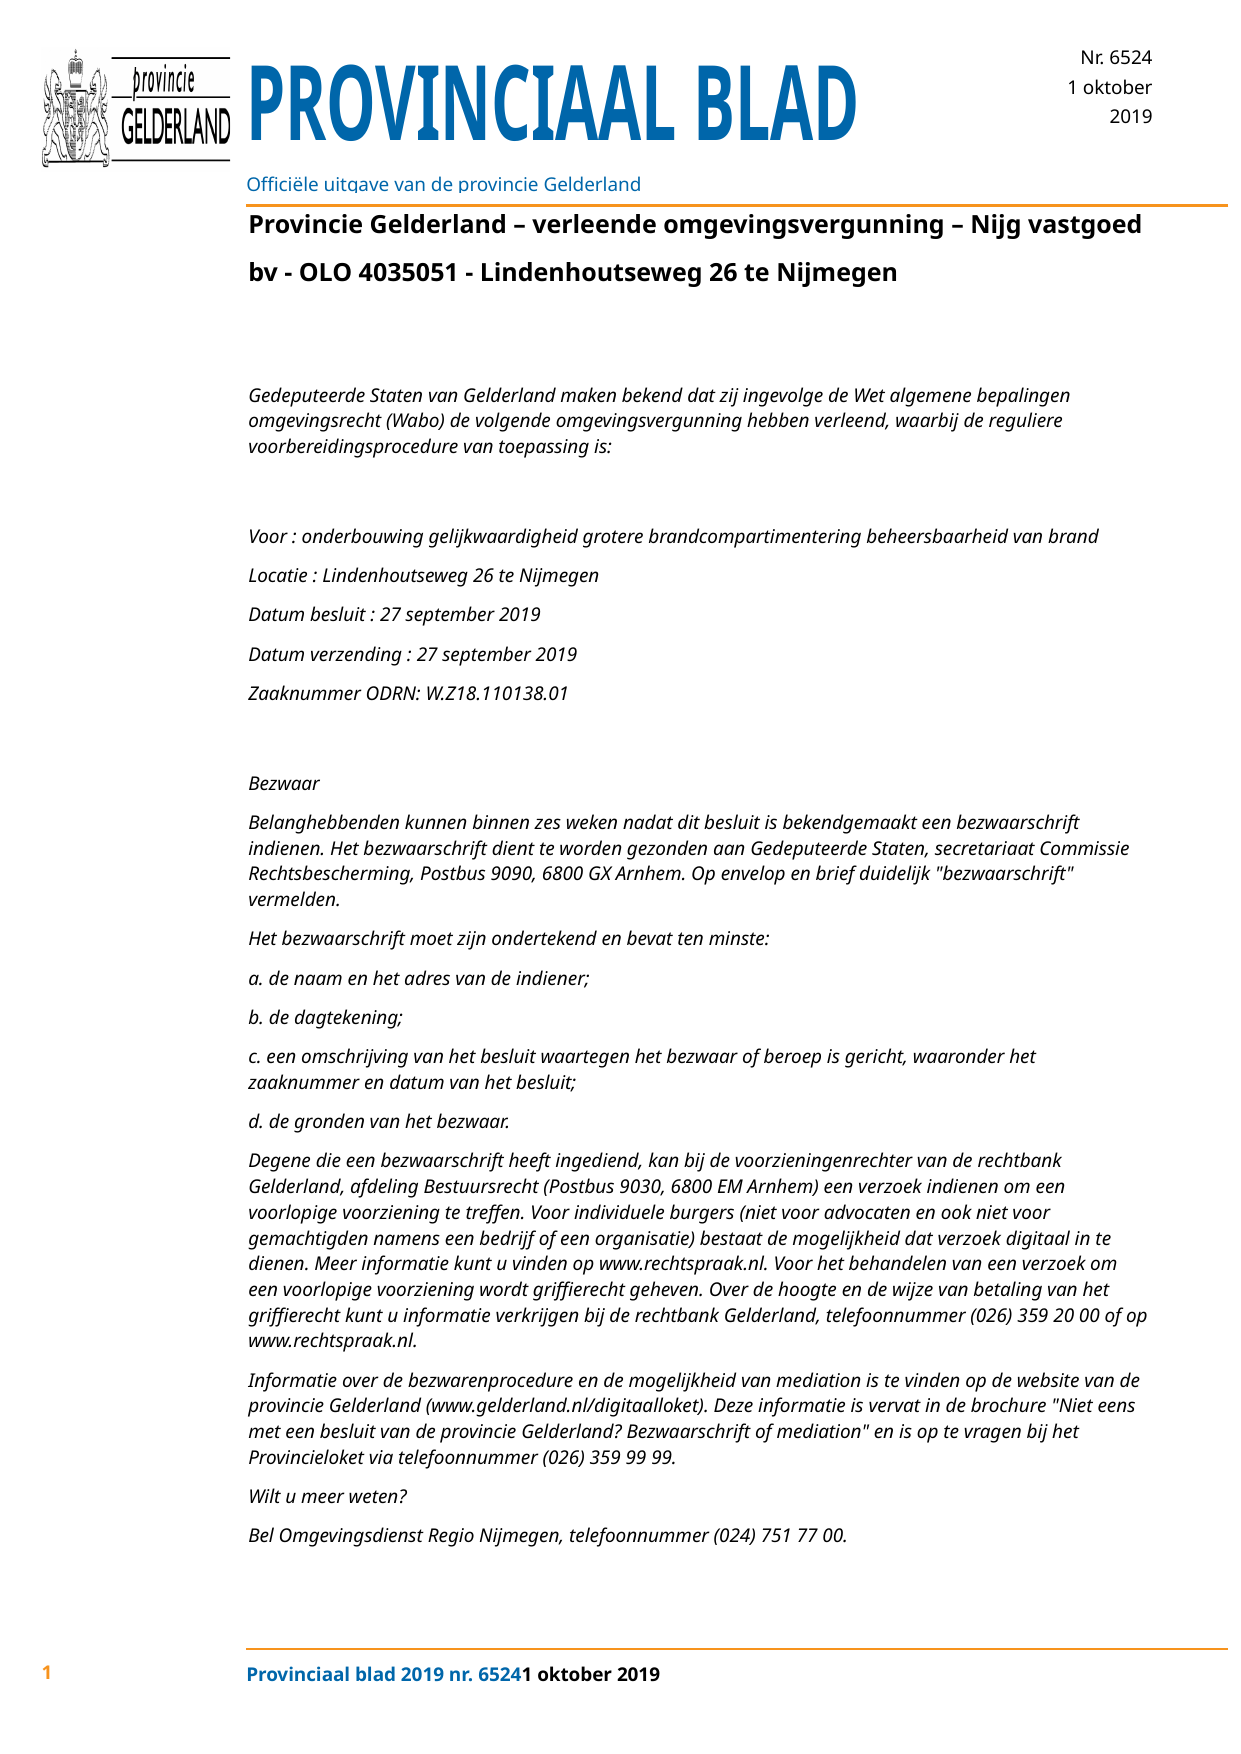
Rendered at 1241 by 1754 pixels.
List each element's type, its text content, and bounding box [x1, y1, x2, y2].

text Degene die een bezwaarschrift heeft ingediend, kan bij de voorzieningenrechter van de rechtbank Gelderland, afdeling Bestuursrecht (Postbus 9030, 6800 EM Arnhem) een verzoek indienen om een voorlopige voorziening te treffen. Voor individuele burgers (niet voor advocaten en ook niet voor gemachtigden namens een bedrijf of een organisatie) bestaat de mogelijkheid dat verzoek digitaal in te dienen. Meer informatie kunt u vinden op www.rechtspraak.nl. Voor het behandelen van een verzoek om een voorlopige voorziening wordt griffierecht geheven. Over de hoogte en de wijze van betaling van het griffierecht kunt u informatie verkrijgen bij de rechtbank Gelderland, telefoonnummer (026) 359 20 00 of op www.rechtspraak.nl. [248, 1148, 1152, 1353]
text d. de gronden van het bezwaar. [248, 1108, 1152, 1134]
text Zaaknummer ODRN: W.Z18.110138.01 [248, 680, 1152, 706]
text Datum besluit : 27 september 2019 [248, 602, 1152, 627]
text Belanghebbenden kunnen binnen zes weken nadat dit besluit is bekendgemaakt een bezwaarschrift indienen. Het bezwaarschrift dient te worden gezonden aan Gedeputeerde Staten, secretariaat Commissie Rechtsbescherming, Postbus 9090, 6800 GX Arnhem. Op envelop en brief duidelijk "bezwaarschrift" vermelden. [248, 809, 1152, 912]
text Voor : onderbouwing gelijkwaardigheid grotere brandcompartimentering beheersbaarheid van brand [248, 523, 1152, 549]
text a. de naam en het adres van de indiener; [248, 965, 1152, 991]
text Wilt u meer weten? [248, 1483, 1152, 1509]
text c. een omschrijving van het besluit waartegen het bezwaar of beroep is gericht, waaronder het zaaknummer en datum van het besluit; [248, 1043, 1152, 1095]
text Provincie Gelderland – verleende omgevingsvergunning – Nijg vastgoed bv - OLO 4035051 - Lindenhoutseweg 26 te Nijmegen [248, 207, 1152, 288]
picture [41, 47, 231, 172]
text Informatie over de bezwarenprocedure en de mogelijkheid van mediation is te vinden op de website van de provincie Gelderland (www.gelderland.nl/digitaalloket). Deze informatie is vervat in de brochure "Niet eens met een besluit van de provincie Gelderland? Bezwaarschrift of mediation" en is op te vragen bij het Provincieloket via telefoonnummer (026) 359 99 99. [248, 1367, 1152, 1470]
text Locatie : Lindenhoutseweg 26 te Nijmegen [248, 562, 1152, 588]
text b. de dagtekening; [248, 1004, 1152, 1030]
text Datum verzending : 27 september 2019 [248, 641, 1152, 667]
text Het bezwaarschrift moet zijn ondertekend en bevat ten minste: [248, 926, 1152, 951]
text Bel Omgevingsdienst Regio Nijmegen, telefoonnummer (024) 751 77 00. [248, 1523, 1152, 1548]
text Bezwaar [248, 770, 1152, 796]
text Gedeputeerde Staten van Gelderland maken bekend dat zij ingevolge de Wet algemene bepalingen omgevingsrecht (Wabo) de volgende omgevingsvergunning hebben verleend, waarbij de reguliere voorbereidingsprocedure van toepassing is: [248, 382, 1152, 459]
